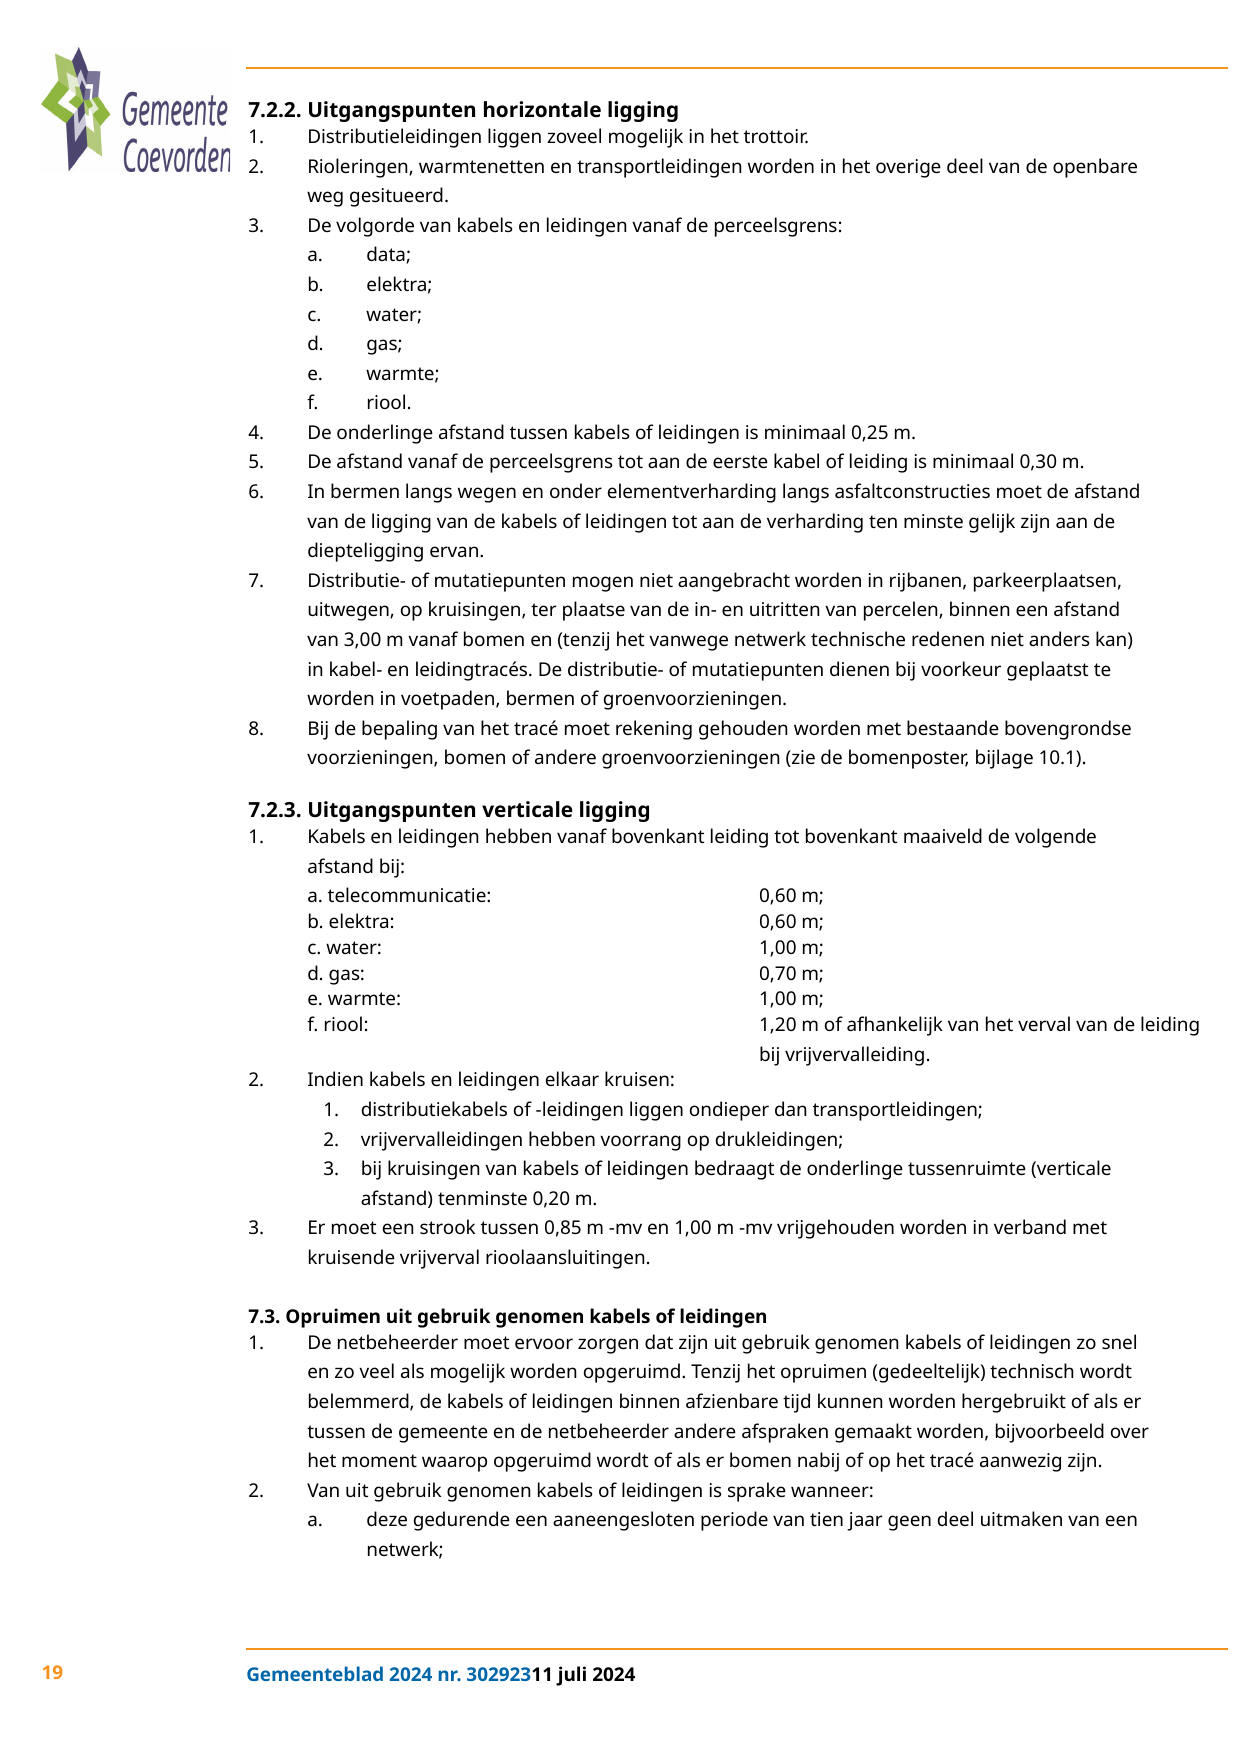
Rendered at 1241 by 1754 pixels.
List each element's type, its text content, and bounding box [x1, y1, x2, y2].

picture [41, 47, 231, 172]
list warmte; [307, 360, 1152, 386]
list De onderlinge afstand tussen kabels of leidingen is minimaal 0,25 m. [248, 419, 1152, 445]
list riool. [307, 389, 1152, 415]
list Indien kabels en leidingen elkaar kruisen: [248, 1067, 1152, 1092]
table_cell f. riool: [307, 1011, 759, 1067]
list data; [307, 242, 1152, 267]
list Van uit gebruik genomen kabels of leidingen is sprake wanneer: [248, 1477, 1152, 1503]
list vrijvervalleidingen hebben voorrang op drukleidingen; [323, 1126, 1152, 1152]
list Distributieleidingen liggen zoveel mogelijk in het trottoir. [248, 123, 1152, 149]
list Bij de bepaling van het tracé moet rekening gehouden worden met bestaande bovengrondse voorzieningen, bomen of andere groenvoorzieningen (zie de bomenposter, bijlage 10.1). [248, 715, 1152, 770]
text 7.3. Opruimen uit gebruik genomen kabels of leidingen [248, 1303, 1152, 1329]
table_header a. telecommunicatie: [307, 883, 759, 908]
text 7.2.3. Uitgangspunten verticale ligging [248, 795, 1152, 823]
list In bermen langs wegen en onder elementverharding langs asfaltconstructies moet de afstand van de ligging van de kabels of leidingen tot aan de verharding ten minste gelijk zijn aan de diepteligging ervan. [248, 478, 1152, 563]
list gas; [307, 330, 1152, 356]
table_cell b. elektra: [307, 908, 759, 934]
list De afstand vanaf de perceelsgrens tot aan de eerste kabel of leiding is minimaal 0,30 m. [248, 449, 1152, 474]
list De netbeheerder moet ervoor zorgen dat zijn uit gebruik genomen kabels of leidingen zo snel en zo veel als mogelijk worden opgeruimd. Tenzij het opruimen (gedeeltelijk) technisch wordt belemmerd, de kabels of leidingen binnen afzienbare tijd kunnen worden hergebruikt of als er tussen de gemeente en de netbeheerder andere afspraken gemaakt worden, bijvoorbeeld over het moment waarop opgeruimd wordt of als er bomen nabij of op het tracé aanwezig zijn. [248, 1329, 1152, 1473]
table_header 0,60 m; [759, 883, 1211, 908]
table_cell c. water: [307, 934, 759, 960]
list deze gedurende een aaneengesloten periode van tien jaar geen deel uitmaken van een netwerk; [307, 1507, 1152, 1562]
table_cell 1,20 m of afhankelijk van het verval van de leiding bij vrijvervalleiding. [759, 1011, 1211, 1067]
table_cell e. warmte: [307, 986, 759, 1011]
list water; [307, 301, 1152, 326]
table_cell 0,60 m; [759, 908, 1211, 934]
list Distributie- of mutatiepunten mogen niet aangebracht worden in rijbanen, parkeerplaatsen, uitwegen, op kruisingen, ter plaatse van de in- en uitritten van percelen, binnen een afstand van 3,00 m vanaf bomen en (tenzij het vanwege netwerk technische redenen niet anders kan) in kabel- en leidingtracés. De distributie- of mutatiepunten dienen bij voorkeur geplaatst te worden in voetpaden, bermen of groenvoorzieningen. [248, 567, 1152, 711]
list elektra; [307, 271, 1152, 297]
list bij kruisingen van kabels of leidingen bedraagt de onderlinge tussenruimte (verticale afstand) tenminste 0,20 m. [323, 1155, 1152, 1211]
list Kabels en leidingen hebben vanaf bovenkant leiding tot bovenkant maaiveld de volgende afstand bij: [248, 823, 1152, 879]
table_cell 0,70 m; [759, 960, 1211, 986]
list Er moet een strook tussen 0,85 m -mv en 1,00 m -mv vrijgehouden worden in verband met kruisende vrijverval rioolaansluitingen. [248, 1214, 1152, 1270]
text 7.2.2. Uitgangspunten horizontale ligging [248, 95, 1152, 123]
list De volgorde van kabels en leidingen vanaf de perceelsgrens: [248, 212, 1152, 238]
list distributiekabels of -leidingen liggen ondieper dan transportleidingen; [323, 1096, 1152, 1122]
list Rioleringen, warmtenetten en transportleidingen worden in het overige deel van de openbare weg gesitueerd. [248, 153, 1152, 208]
table_cell 1,00 m; [759, 934, 1211, 960]
table_cell d. gas: [307, 960, 759, 986]
table_cell 1,00 m; [759, 986, 1211, 1011]
